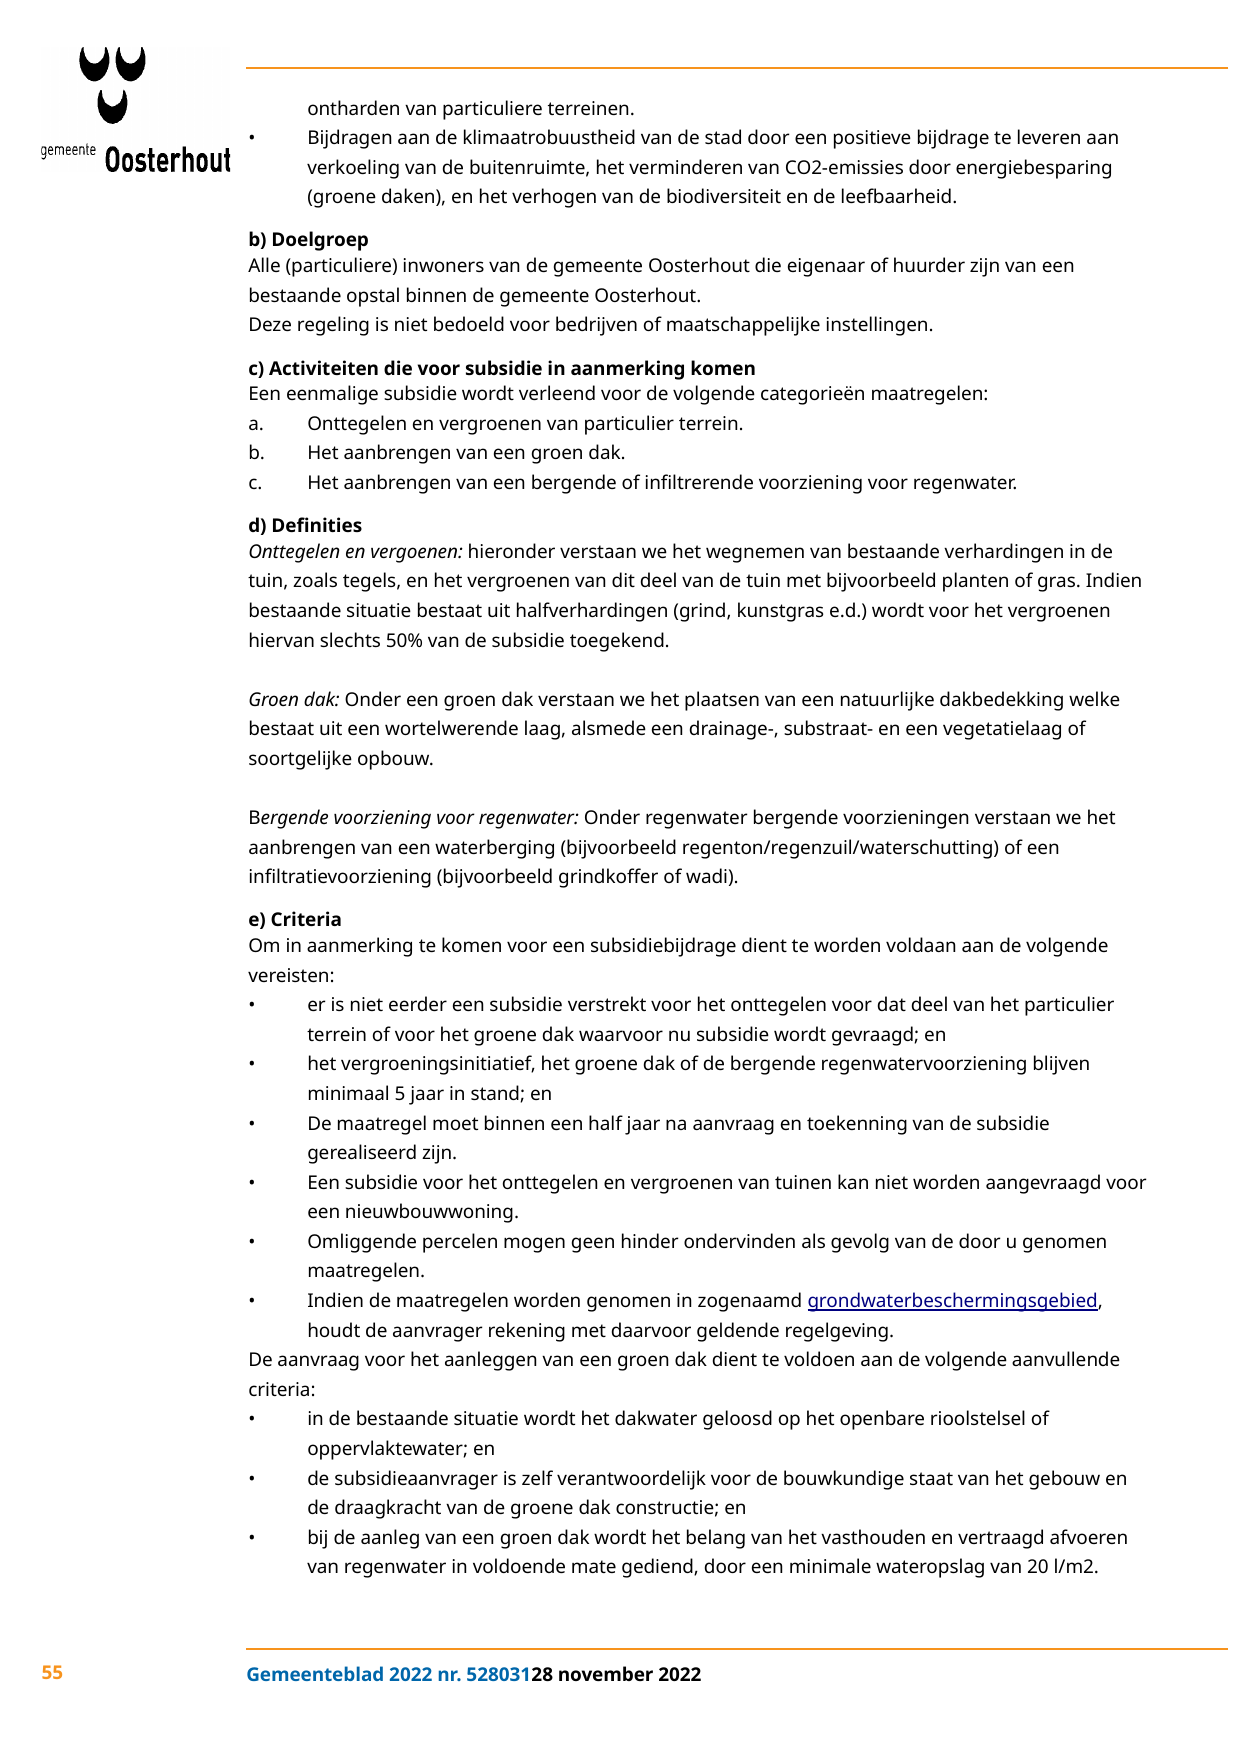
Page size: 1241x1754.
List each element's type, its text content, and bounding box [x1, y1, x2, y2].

list Bijdragen aan de klimaatrobuustheid van de stad door een positieve bijdrage te leveren aan verkoeling van de buitenruimte, het verminderen van CO2-emissies door energiebesparing (groene daken), en het verhogen van de biodiversiteit en de leefbaarheid. [248, 124, 1152, 209]
text Onttegelen en vergoenen: hieronder verstaan we het wegnemen van bestaande verhardingen in de tuin, zoals tegels, en het vergroenen van dit deel van de tuin met bijvoorbeeld planten of gras. Indien bestaande situatie bestaat uit halfverhardingen (grind, kunstgras e.d.) wordt voor het vergroenen hiervan slechts 50% van de subsidie toegekend. [248, 538, 1152, 652]
list Een subsidie voor het onttegelen en vergroenen van tuinen kan niet worden aangevraagd voor een nieuwbouwwoning. [248, 1169, 1152, 1224]
list de subsidieaanvrager is zelf verantwoordelijk voor de bouwkundige staat van het gebouw en de draagkracht van de groene dak constructie; en [248, 1465, 1152, 1520]
text Alle (particuliere) inwoners van de gemeente Oosterhout die eigenaar of huurder zijn van een bestaande opstal binnen de gemeente Oosterhout. [248, 252, 1152, 308]
list Indien de maatregelen worden genomen in zogenaamd grondwaterbeschermingsgebied, houdt de aanvrager rekening met daarvoor geldende regelgeving. [248, 1287, 1152, 1343]
text Om in aanmerking te komen voor een subsidiebijdrage dient te worden voldaan aan de volgende vereisten: [248, 932, 1152, 988]
list Onttegelen en vergroenen van particulier terrein. [248, 410, 1152, 436]
list er is niet eerder een subsidie verstrekt voor het onttegelen voor dat deel van het particulier terrein of voor het groene dak waarvoor nu subsidie wordt gevraagd; en [248, 991, 1152, 1047]
list ontharden van particuliere terreinen. [248, 95, 1152, 121]
text De aanvraag voor het aanleggen van een groen dak dient te voldoen aan de volgende aanvullende criteria: [248, 1346, 1152, 1402]
text d) Definities [248, 512, 1152, 538]
text Een eenmalige subsidie wordt verleend voor de volgende categorieën maatregelen: [248, 380, 1152, 406]
list Omliggende percelen mogen geen hinder ondervinden als gevolg van de door u genomen maatregelen. [248, 1228, 1152, 1283]
text Deze regeling is niet bedoeld voor bedrijven of maatschappelijke instellingen. [248, 312, 1152, 337]
text e) Criteria [248, 907, 1152, 932]
picture [41, 47, 231, 172]
text Groen dak: Onder een groen dak verstaan we het plaatsen van een natuurlijke dakbedekking welke bestaat uit een wortelwerende laag, alsmede een drainage-, substraat- en een vegetatielaag of soortgelijke opbouw. [248, 686, 1152, 771]
text c) Activiteiten die voor subsidie in aanmerking komen [248, 355, 1152, 380]
text Bergende voorziening voor regenwater: Onder regenwater bergende voorzieningen verstaan we het aanbrengen van een waterberging (bijvoorbeeld regenton/regenzuil/waterschutting) of een infiltratievoorziening (bijvoorbeeld grindkoffer of wadi). [248, 804, 1152, 889]
list De maatregel moet binnen een half jaar na aanvraag en toekenning van de subsidie gerealiseerd zijn. [248, 1110, 1152, 1165]
list Het aanbrengen van een bergende of infiltrerende voorziening voor regenwater. [248, 469, 1152, 495]
list het vergroeningsinitiatief, het groene dak of de bergende regenwatervoorziening blijven minimaal 5 jaar in stand; en [248, 1051, 1152, 1106]
list bij de aanleg van een groen dak wordt het belang van het vasthouden en vertraagd afvoeren van regenwater in voldoende mate gediend, door een minimale wateropslag van 20 l/m2. [248, 1524, 1152, 1579]
list in de bestaande situatie wordt het dakwater geloosd op het openbare rioolstelsel of oppervlaktewater; en [248, 1406, 1152, 1461]
list Het aanbrengen van een groen dak. [248, 439, 1152, 465]
text b) Doelgroep [248, 227, 1152, 252]
